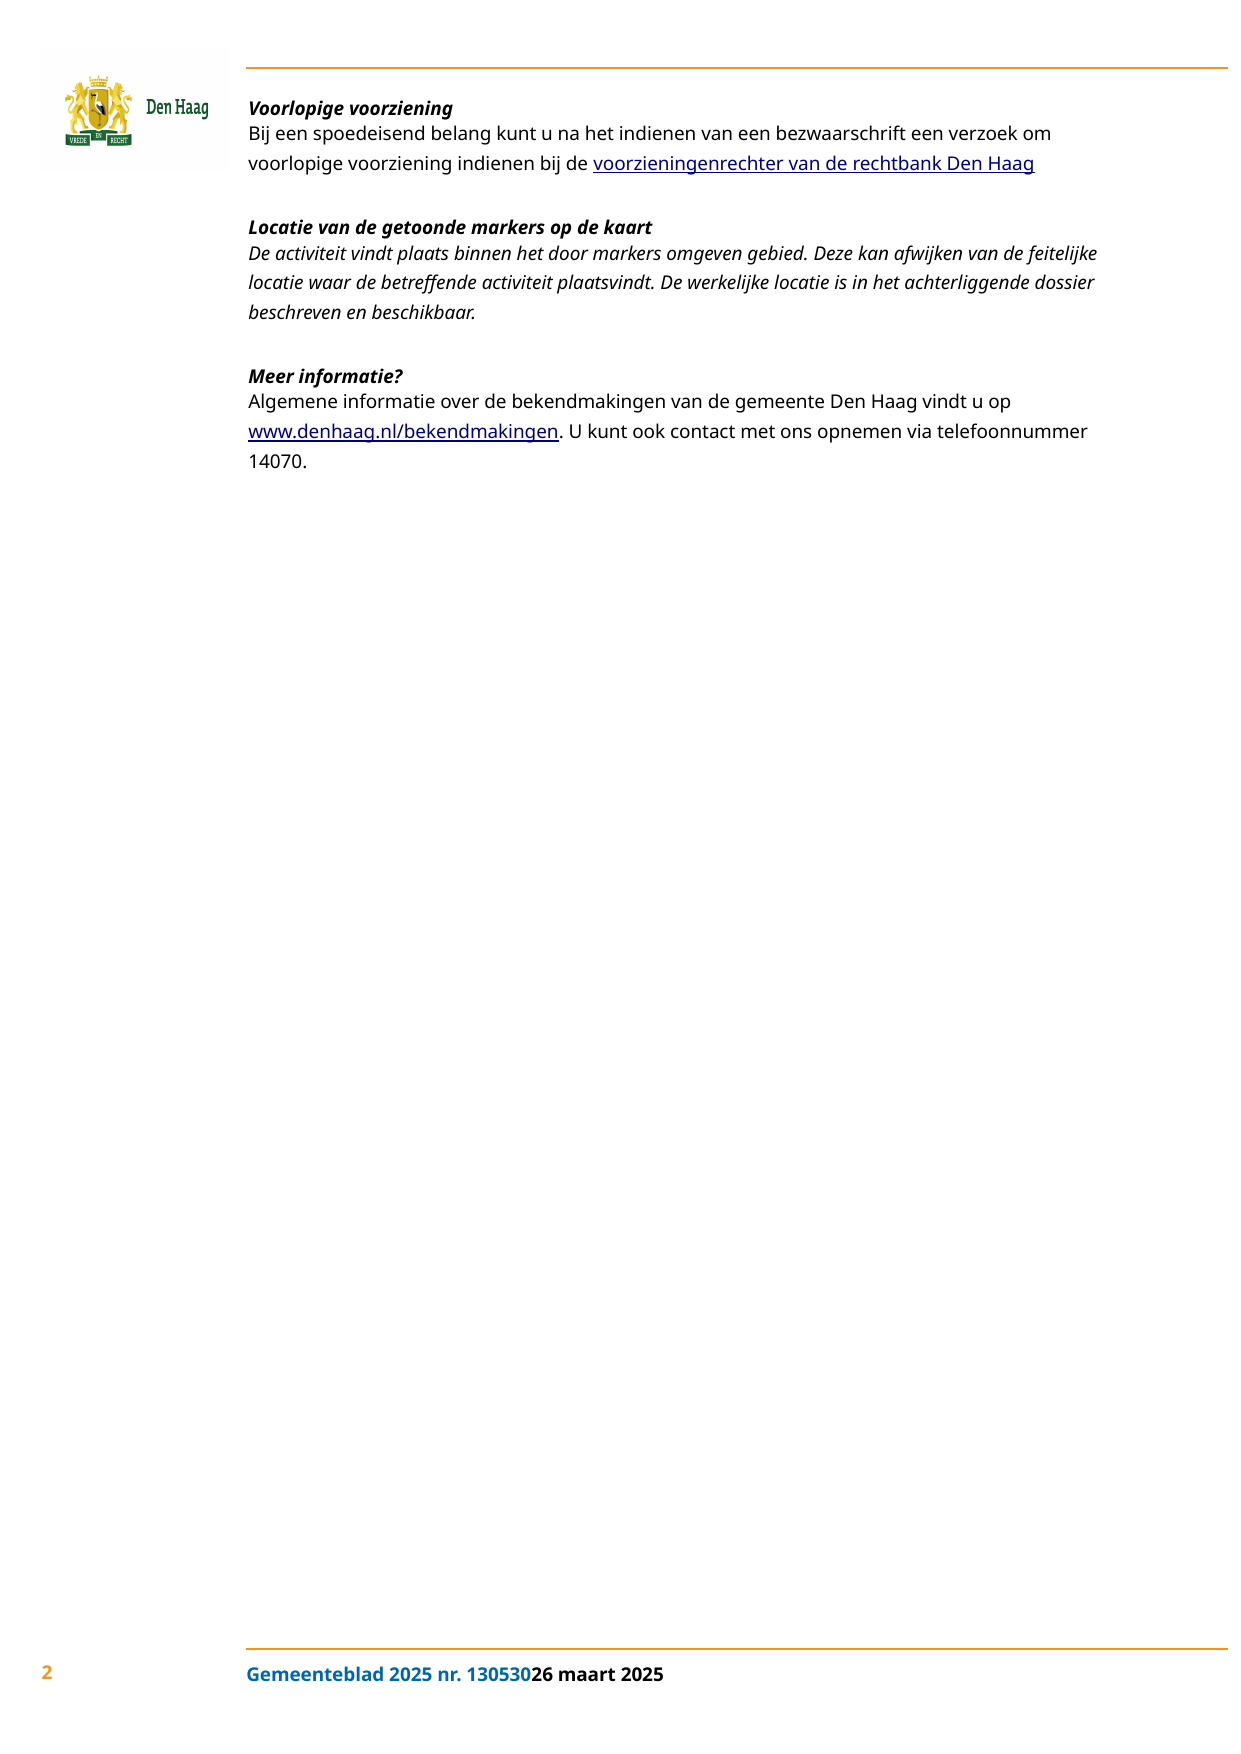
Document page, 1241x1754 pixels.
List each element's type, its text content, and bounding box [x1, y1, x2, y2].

text Voorlopige voorziening [248, 95, 1152, 121]
text De activiteit vindt plaats binnen het door markers omgeven gebied. Deze kan afwijken van de feitelijke locatie waar de betreffende activiteit plaatsvindt. De werkelijke locatie is in het achterliggende dossier beschreven en beschikbaar. [248, 240, 1152, 325]
text Bij een spoedeisend belang kunt u na het indienen van een bezwaarschrift een verzoek om voorlopige voorziening indienen bij de voorzieningenrechter van de rechtbank Den Haag [248, 121, 1152, 176]
text Locatie van de getoonde markers op de kaart [248, 214, 1152, 240]
text Meer informatie? [248, 363, 1152, 389]
text Algemene informatie over de bekendmakingen van de gemeente Den Haag vindt u op www.denhaag.nl/bekendmakingen. U kunt ook contact met ons opnemen via telefoonnummer 14070. [248, 389, 1152, 473]
picture [41, 47, 231, 172]
